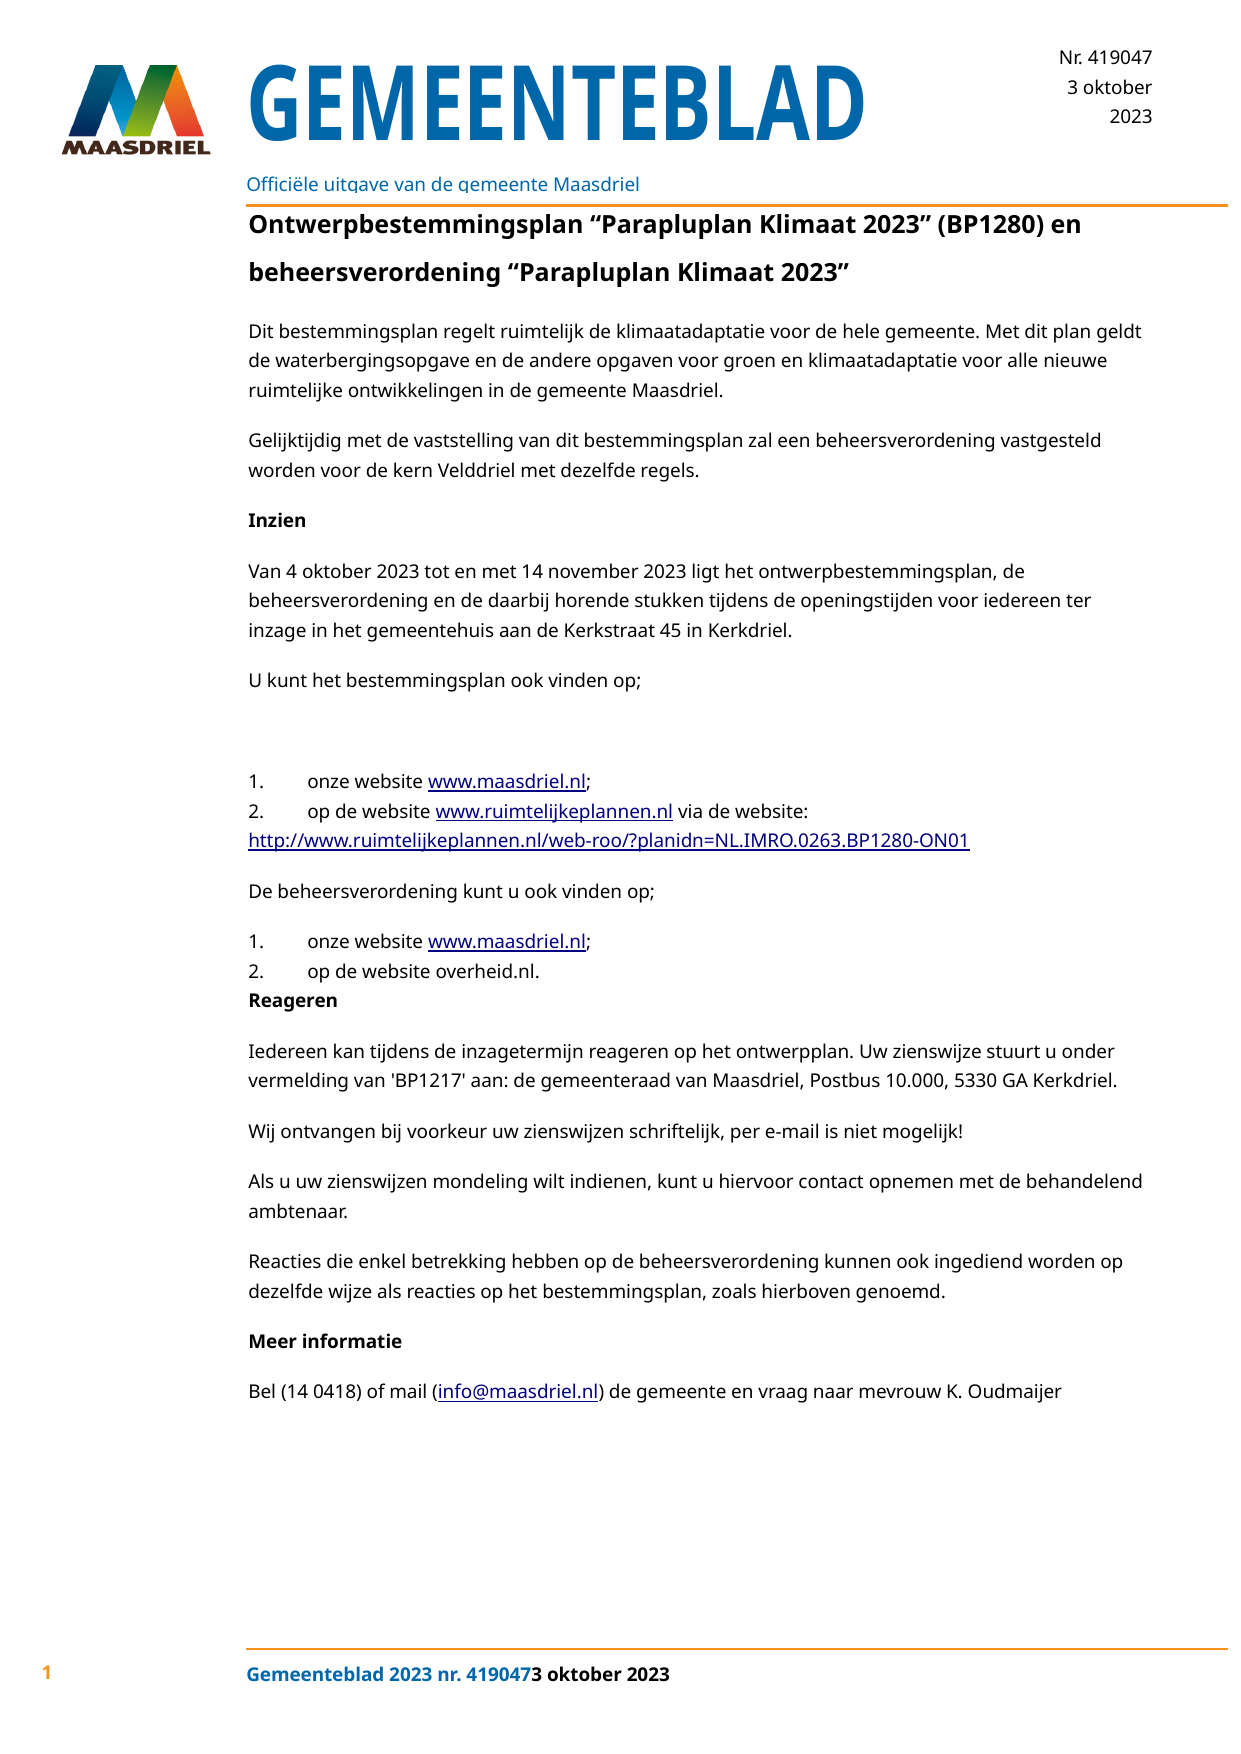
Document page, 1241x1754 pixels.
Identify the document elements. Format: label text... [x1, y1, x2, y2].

picture [41, 47, 231, 172]
text U kunt het bestemmingsplan ook vinden op; [248, 667, 1152, 693]
text Gelijktijdig met de vaststelling van dit bestemmingsplan zal een beheersverordening vastgesteld worden voor de kern Velddriel met dezelfde regels. [248, 427, 1152, 483]
text http://www.ruimtelijkeplannen.nl/web-roo/?planidn=NL.IMRO.0263.BP1280-ON01 [248, 827, 1152, 853]
list onze website www.maasdriel.nl; [248, 768, 1152, 794]
text Ontwerpbestemmingsplan “Parapluplan Klimaat 2023” (BP1280) en beheersverordening “Parapluplan Klimaat 2023” [248, 207, 1152, 288]
text Bel (14 0418) of mail (info@maasdriel.nl) de gemeente en vraag naar mevrouw K. Oudmaijer [248, 1379, 1152, 1404]
text De beheersverordening kunt u ook vinden op; [248, 878, 1152, 904]
text Reageren [248, 987, 1152, 1013]
list op de website www.ruimtelijkeplannen.nl via de website: [248, 798, 1152, 824]
text Dit bestemmingsplan regelt ruimtelijk de klimaatadaptatie voor de hele gemeente. Met dit plan geldt de waterbergingsopgave en de andere opgaven voor groen en klimaatadaptatie voor alle nieuwe ruimtelijke ontwikkelingen in de gemeente Maasdriel. [248, 318, 1152, 403]
text Als u uw zienswijzen mondeling wilt indienen, kunt u hiervoor contact opnemen met de behandelend ambtenaar. [248, 1168, 1152, 1224]
text Inzien [248, 507, 1152, 533]
text Iedereen kan tijdens de inzagetermijn reageren op het ontwerpplan. Uw zienswijze stuurt u onder vermelding van 'BP1217' aan: de gemeenteraad van Maasdriel, Postbus 10.000, 5330 GA Kerkdriel. [248, 1038, 1152, 1093]
list op de website overheid.nl. [248, 958, 1152, 984]
text Meer informatie [248, 1328, 1152, 1354]
list onze website www.maasdriel.nl; [248, 928, 1152, 954]
text Reacties die enkel betrekking hebben op de beheersverordening kunnen ook ingediend worden op dezelfde wijze als reacties op het bestemmingsplan, zoals hierboven genoemd. [248, 1248, 1152, 1304]
text Wij ontvangen bij voorkeur uw zienswijzen schriftelijk, per e-mail is niet mogelijk! [248, 1118, 1152, 1144]
text Van 4 oktober 2023 tot en met 14 november 2023 ligt het ontwerpbestemmingsplan, de beheersverordening en de daarbij horende stukken tijdens de openingstijden voor iedereen ter inzage in het gemeentehuis aan de Kerkstraat 45 in Kerkdriel. [248, 558, 1152, 643]
